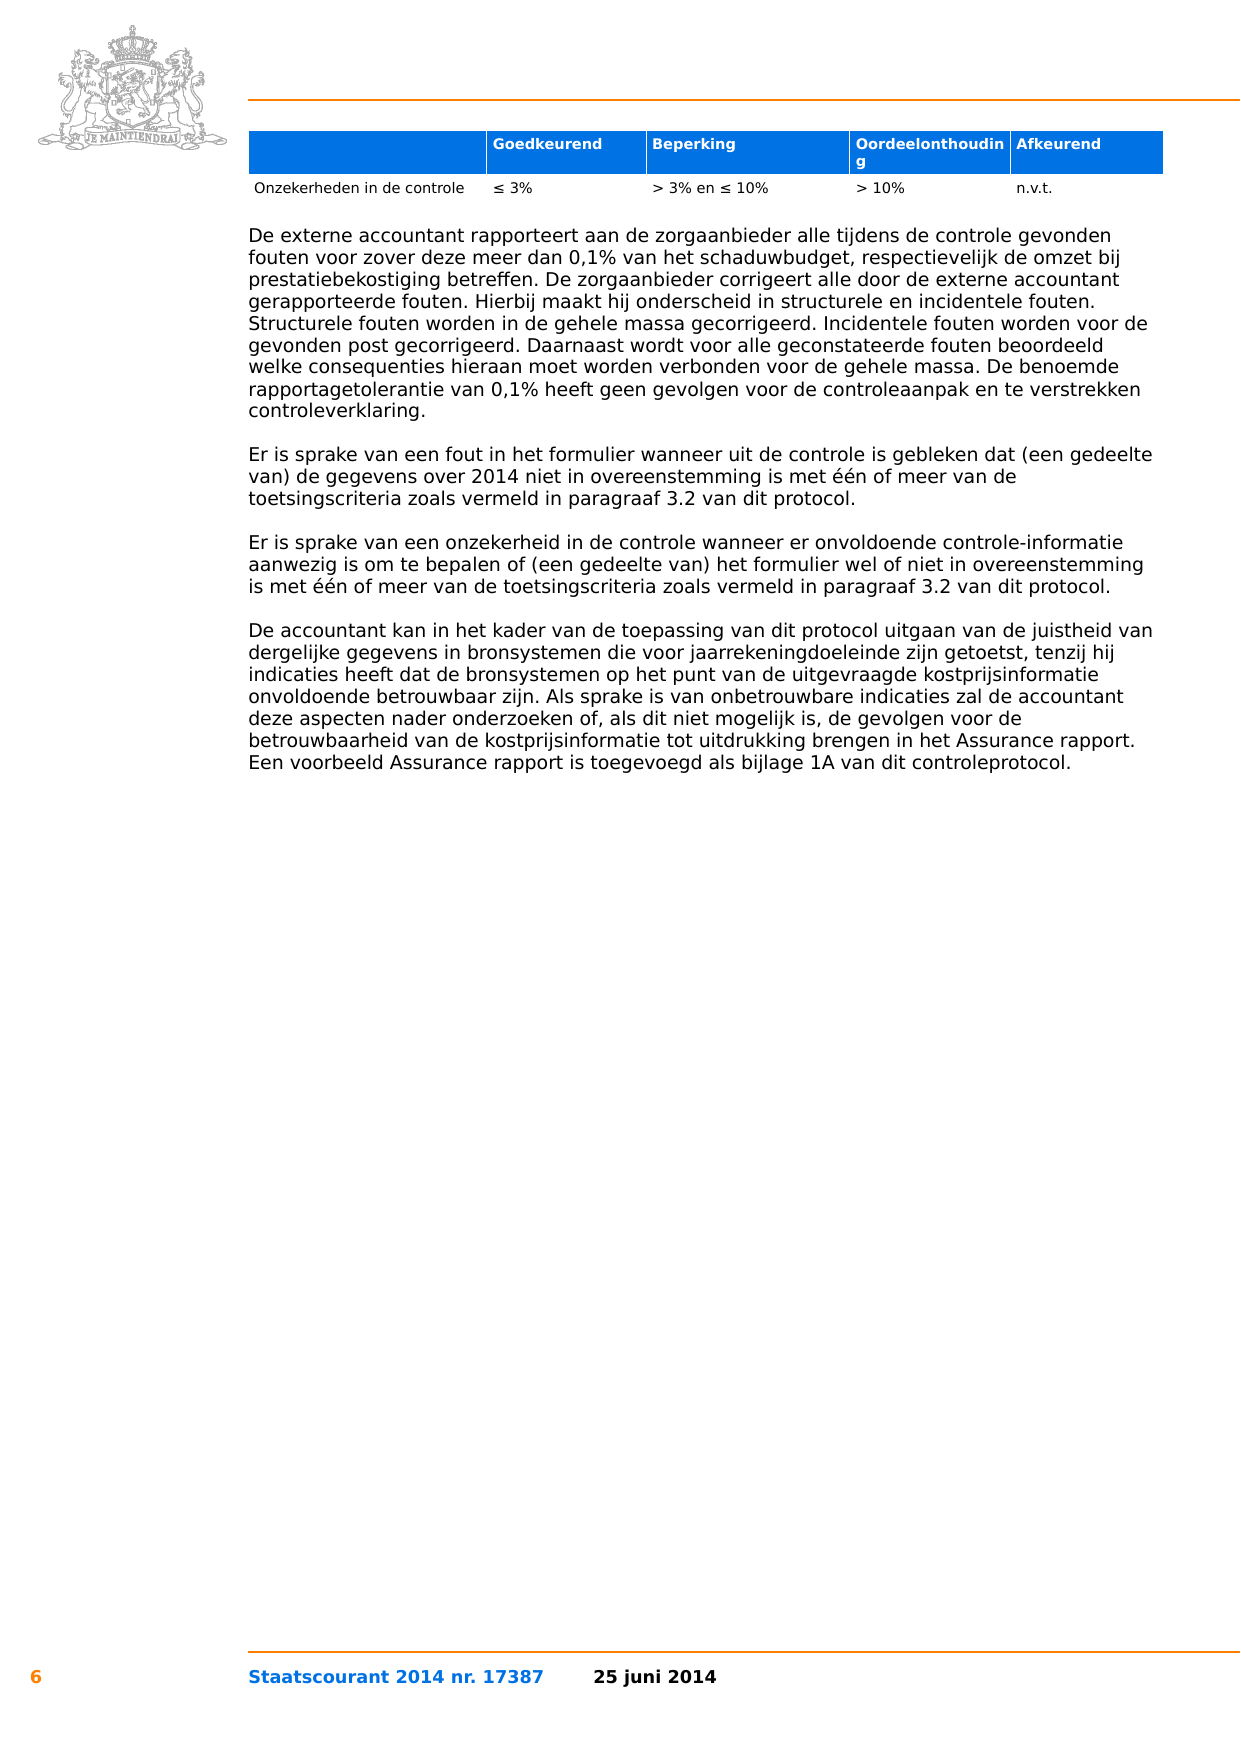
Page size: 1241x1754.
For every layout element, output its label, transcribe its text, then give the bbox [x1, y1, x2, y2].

text Er is sprake van een onzekerheid in de controle wanneer er onvoldoende controle-informatie aanwezig is om te bepalen of (een gedeelte van) het formulier wel of niet in overeenstemming is met één of meer van de toetsingscriteria zoals vermeld in paragraaf 3.2 van dit protocol. [248, 532, 1163, 598]
table_cell > 10% [850, 175, 1010, 202]
table_cell n.v.t. [1011, 175, 1163, 202]
table_header Goedkeurend [487, 131, 646, 174]
picture [38, 25, 227, 150]
table_cell > 3% en ≤ 10% [647, 175, 849, 202]
text De accountant kan in het kader van de toepassing van dit protocol uitgaan van de juistheid van dergelijke gegevens in bronsystemen die voor jaarrekeningdoeleinde zijn getoetst, tenzij hij indicaties heeft dat de bronsystemen op het punt van de uitgevraagde kostprijsinformatie onvoldoende betrouwbaar zijn. Als sprake is van onbetrouwbare indicaties zal de accountant deze aspecten nader onderzoeken of, als dit niet mogelijk is, de gevolgen voor de betrouwbaarheid van de kostprijsinformatie tot uitdrukking brengen in het Assurance rapport. [248, 620, 1163, 752]
text Er is sprake van een fout in het formulier wanneer uit de controle is gebleken dat (een gedeelte van) de gegevens over 2014 niet in overeenstemming is met één of meer van de toetsingscriteria zoals vermeld in paragraaf 3.2 van dit protocol. [248, 444, 1163, 510]
table_cell ≤ 3% [487, 175, 646, 202]
text De externe accountant rapporteert aan de zorgaanbieder alle tijdens de controle gevonden fouten voor zover deze meer dan 0,1% van het schaduwbudget, respectievelijk de omzet bij prestatiebekostiging betreffen. De zorgaanbieder corrigeert alle door de externe accountant gerapporteerde fouten. Hierbij maakt hij onderscheid in structurele en incidentele fouten. Structurele fouten worden in de gehele massa gecorrigeerd. Incidentele fouten worden voor de gevonden post gecorrigeerd. Daarnaast wordt voor alle geconstateerde fouten beoordeeld welke consequenties hieraan moet worden verbonden voor de gehele massa. De benoemde rapportagetolerantie van 0,1% heeft geen gevolgen voor de controleaanpak en te verstrekken controleverklaring. [248, 224, 1163, 422]
table_header Afkeurend [1011, 131, 1163, 174]
table_header Oordeelonthouding [850, 131, 1010, 174]
table_header Beperking [647, 131, 849, 174]
table_header [249, 131, 486, 174]
text Een voorbeeld Assurance rapport is toegevoegd als bijlage 1A van dit controleprotocol. [248, 752, 1163, 774]
table_cell Onzekerheden in de controle [249, 175, 486, 202]
